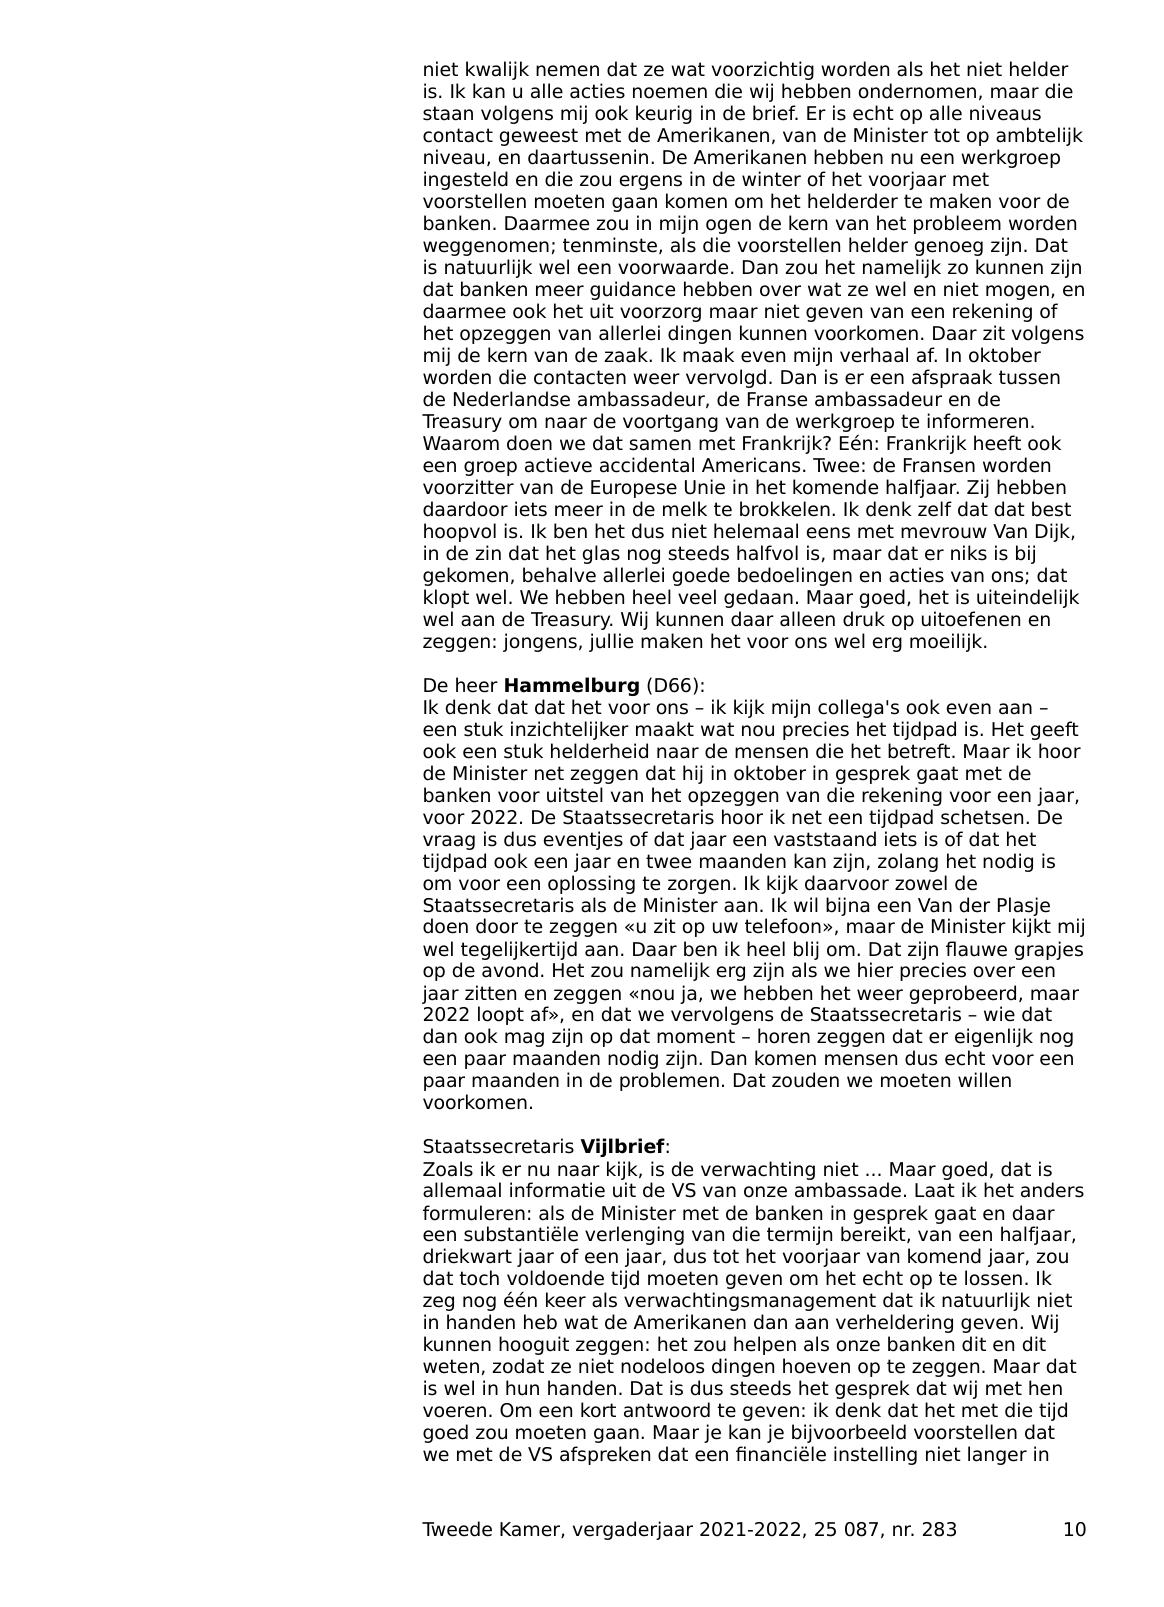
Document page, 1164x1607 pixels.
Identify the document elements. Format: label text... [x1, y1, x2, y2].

text Staatssecretaris Vijlbrief: [422, 1136, 1087, 1158]
text De heer Hammelburg (D66): [422, 675, 1087, 697]
text niet kwalijk nemen dat ze wat voorzichtig worden als het niet helder is. Ik kan u alle acties noemen die wij hebben ondernomen, maar die staan volgens mij ook keurig in de brief. Er is echt op alle niveaus contact geweest met de Amerikanen, van de Minister tot op ambtelijk niveau, en daartussenin. De Amerikanen hebben nu een werkgroep ingesteld en die zou ergens in de winter of het voorjaar met voorstellen moeten gaan komen om het helderder te maken voor de banken. Daarmee zou in mijn ogen de kern van het probleem worden weggenomen; tenminste, als die voorstellen helder genoeg zijn. Dat is natuurlijk wel een voorwaarde. Dan zou het namelijk zo kunnen zijn dat banken meer guidance hebben over wat ze wel en niet mogen, en daarmee ook het uit voorzorg maar niet geven van een rekening of het opzeggen van allerlei dingen kunnen voorkomen. Daar zit volgens mij de kern van de zaak. Ik maak even mijn verhaal af. In oktober worden die contacten weer vervolgd. Dan is er een afspraak tussen de Nederlandse ambassadeur, de Franse ambassadeur en de Treasury om naar de voortgang van de werkgroep te informeren. Waarom doen we dat samen met Frankrijk? Eén: Frankrijk heeft ook een groep actieve accidental Americans. Twee: de Fransen worden voorzitter van de Europese Unie in het komende halfjaar. Zij hebben daardoor iets meer in de melk te brokkelen. Ik denk zelf dat dat best hoopvol is. Ik ben het dus niet helemaal eens met mevrouw Van Dijk, in de zin dat het glas nog steeds halfvol is, maar dat er niks is bij gekomen, behalve allerlei goede bedoelingen en acties van ons; dat klopt wel. We hebben heel veel gedaan. Maar goed, het is uiteindelijk wel aan de Treasury. Wij kunnen daar alleen druk op uitoefenen en zeggen: jongens, jullie maken het voor ons wel erg moeilijk. [422, 59, 1087, 652]
text Ik denk dat dat het voor ons – ik kijk mijn collega's ook even aan – een stuk inzichtelijker maakt wat nou precies het tijdpad is. Het geeft ook een stuk helderheid naar de mensen die het betreft. Maar ik hoor de Minister net zeggen dat hij in oktober in gesprek gaat met de banken voor uitstel van het opzeggen van die rekening voor een jaar, voor 2022. De Staatssecretaris hoor ik net een tijdpad schetsen. De vraag is dus eventjes of dat jaar een vaststaand iets is of dat het tijdpad ook een jaar en twee maanden kan zijn, zolang het nodig is om voor een oplossing te zorgen. Ik kijk daarvoor zowel de Staatssecretaris als de Minister aan. Ik wil bijna een Van der Plasje doen door te zeggen «u zit op uw telefoon», maar de Minister kijkt mij wel tegelijkertijd aan. Daar ben ik heel blij om. Dat zijn flauwe grapjes op de avond. Het zou namelijk erg zijn als we hier precies over een jaar zitten en zeggen «nou ja, we hebben het weer geprobeerd, maar 2022 loopt af», en dat we vervolgens de Staatssecretaris – wie dat dan ook mag zijn op dat moment – horen zeggen dat er eigenlijk nog een paar maanden nodig zijn. Dan komen mensen dus echt voor een paar maanden in de problemen. Dat zouden we moeten willen voorkomen. [422, 697, 1087, 1114]
text Zoals ik er nu naar kijk, is de verwachting niet ... Maar goed, dat is allemaal informatie uit de VS van onze ambassade. Laat ik het anders formuleren: als de Minister met de banken in gesprek gaat en daar een substantiële verlenging van die termijn bereikt, van een halfjaar, driekwart jaar of een jaar, dus tot het voorjaar van komend jaar, zou dat toch voldoende tijd moeten geven om het echt op te lossen. Ik zeg nog één keer als verwachtingsmanagement dat ik natuurlijk niet in handen heb wat de Amerikanen dan aan verheldering geven. Wij kunnen hooguit zeggen: het zou helpen als onze banken dit en dit weten, zodat ze niet nodeloos dingen hoeven op te zeggen. Maar dat is wel in hun handen. Dat is dus steeds het gesprek dat wij met hen voeren. Om een kort antwoord te geven: ik denk dat het met die tijd goed zou moeten gaan. Maar je kan je bijvoorbeeld voorstellen dat we met de VS afspreken dat een financiële instelling niet langer in [422, 1158, 1087, 1466]
